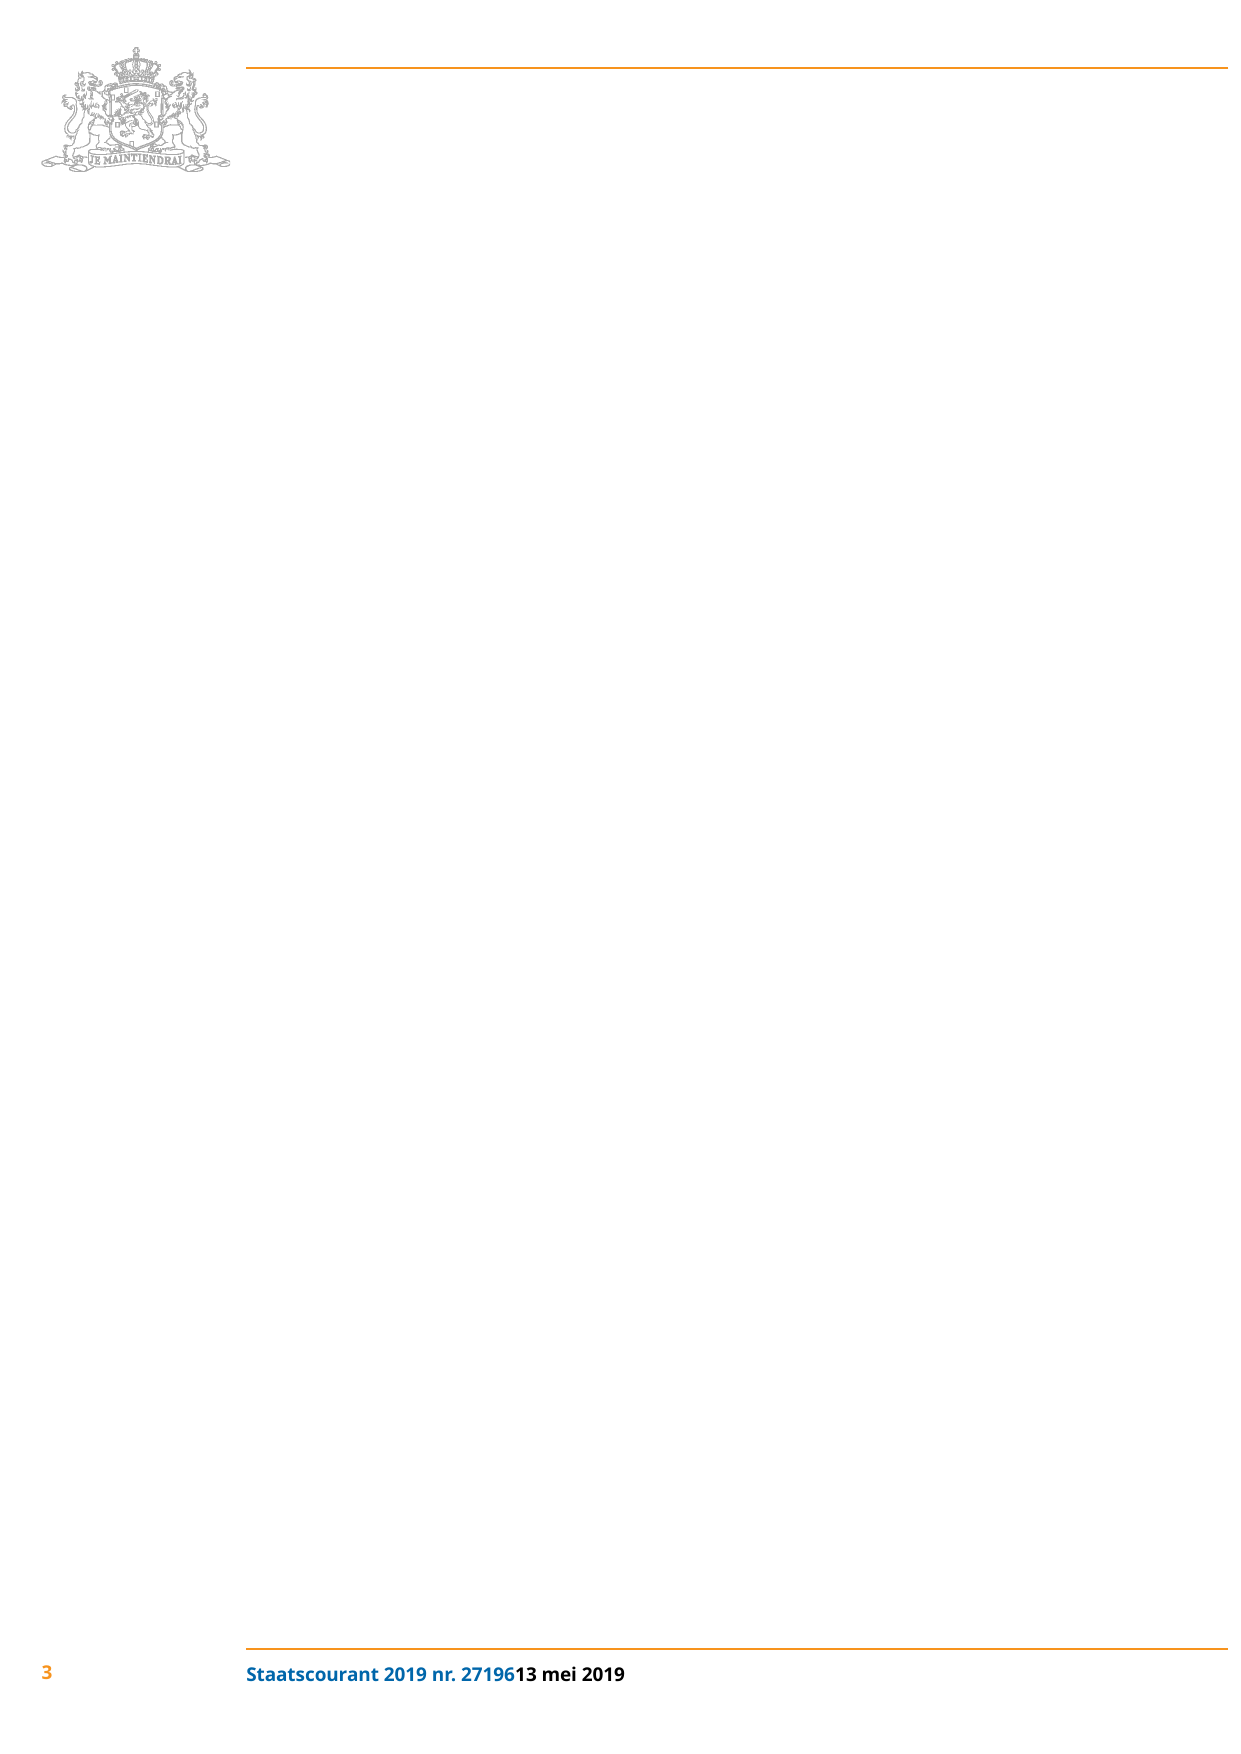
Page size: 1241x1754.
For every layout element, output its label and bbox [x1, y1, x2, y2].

picture [41, 47, 231, 172]
